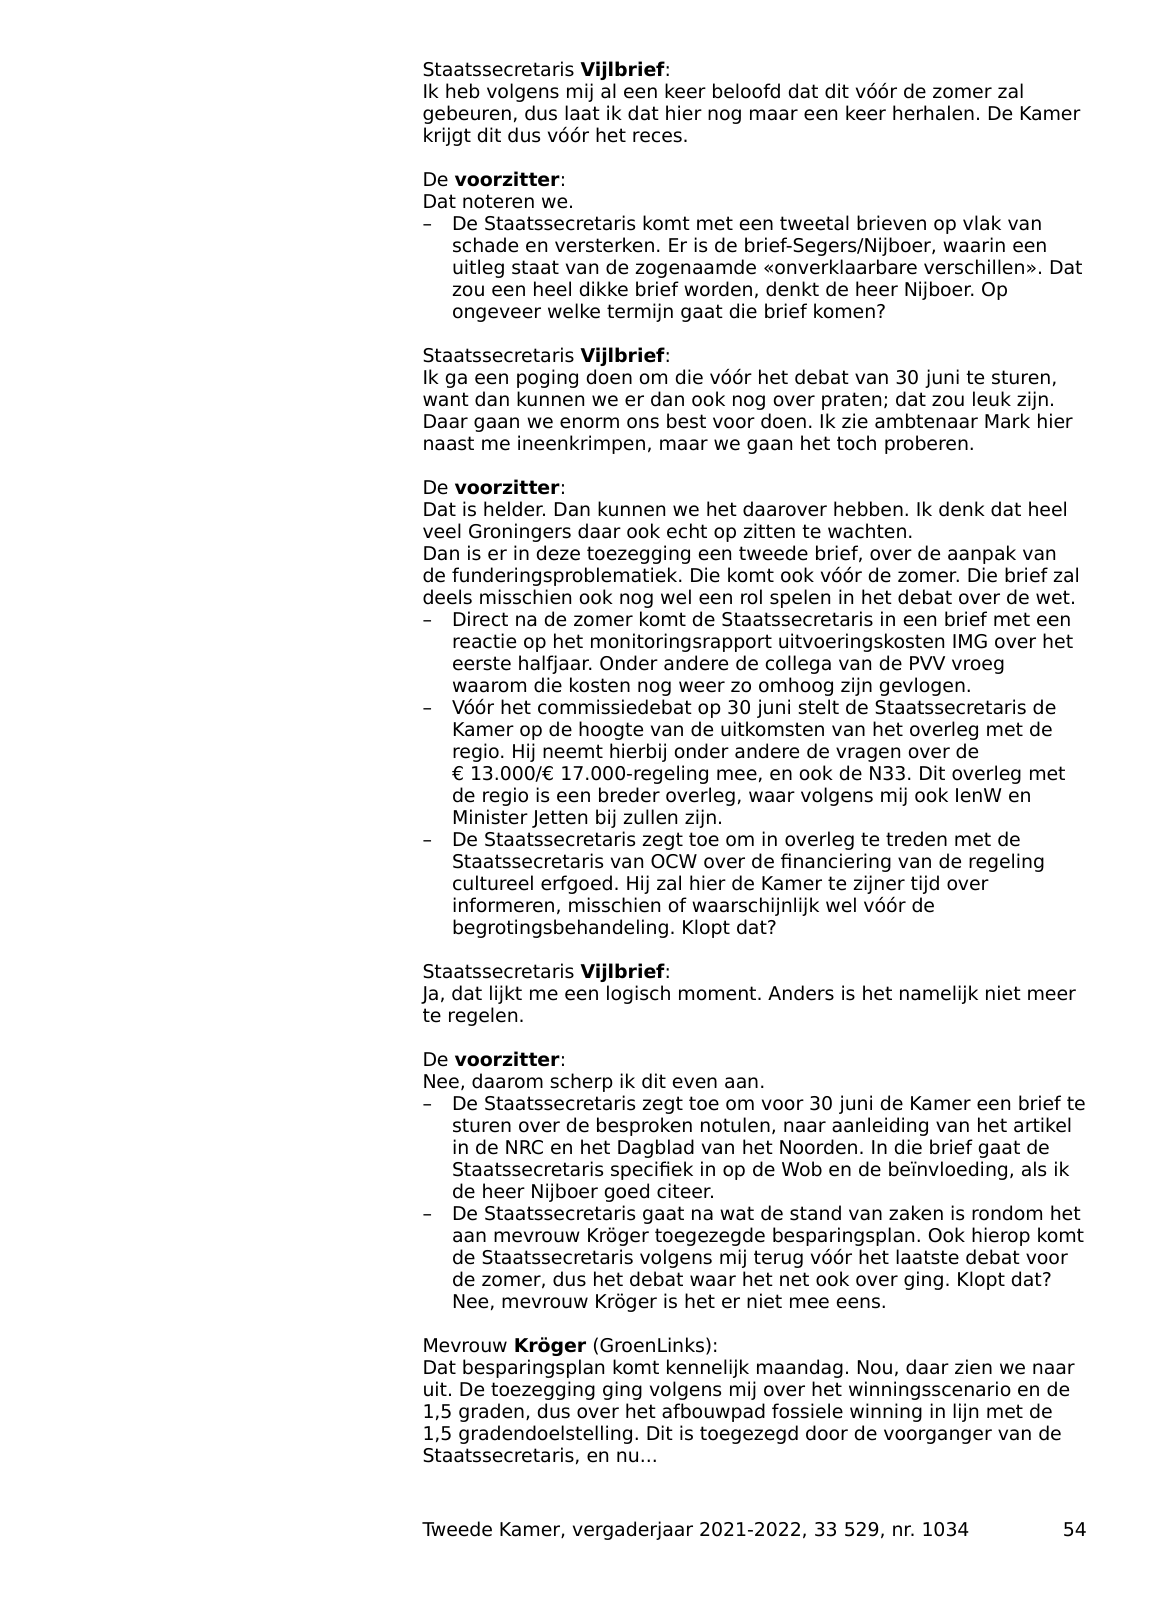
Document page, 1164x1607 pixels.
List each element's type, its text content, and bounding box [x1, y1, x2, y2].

text – De Staatssecretaris zegt toe om in overleg te treden met de Staatssecretaris van OCW over de financiering van de regeling cultureel erfgoed. Hij zal hier de Kamer te zijner tijd over informeren, misschien of waarschijnlijk wel vóór de begrotingsbehandeling. Klopt dat? [422, 829, 1087, 939]
text Nee, daarom scherp ik dit even aan. [422, 1071, 1087, 1093]
text Ik heb volgens mij al een keer beloofd dat dit vóór de zomer zal gebeuren, dus laat ik dat hier nog maar een keer herhalen. De Kamer krijgt dit dus vóór het reces. [422, 81, 1087, 147]
text Dan is er in deze toezegging een tweede brief, over de aanpak van de funderingsproblematiek. Die komt ook vóór de zomer. Die brief zal deels misschien ook nog wel een rol spelen in het debat over de wet. [422, 543, 1087, 609]
text De voorzitter: [422, 169, 1087, 191]
text Staatssecretaris Vijlbrief: [422, 59, 1087, 81]
text – Vóór het commissiedebat op 30 juni stelt de Staatssecretaris de Kamer op de hoogte van de uitkomsten van het overleg met de regio. Hij neemt hierbij onder andere de vragen over de € 13.000/€ 17.000-regeling mee, en ook de N33. Dit overleg met de regio is een breder overleg, waar volgens mij ook IenW en Minister Jetten bij zullen zijn. [422, 697, 1087, 829]
text – De Staatssecretaris zegt toe om voor 30 juni de Kamer een brief te sturen over de besproken notulen, naar aanleiding van het artikel in de NRC en het Dagblad van het Noorden. In die brief gaat de Staatssecretaris specifiek in op de Wob en de beïnvloeding, als ik de heer Nijboer goed citeer. [422, 1093, 1087, 1203]
text Staatssecretaris Vijlbrief: [422, 961, 1087, 983]
text De voorzitter: [422, 1049, 1087, 1071]
text – Direct na de zomer komt de Staatssecretaris in een brief met een reactie op het monitoringsrapport uitvoeringskosten IMG over het eerste halfjaar. Onder andere de collega van de PVV vroeg waarom die kosten nog weer zo omhoog zijn gevlogen. [422, 609, 1087, 697]
text Staatssecretaris Vijlbrief: [422, 345, 1087, 367]
text Dat noteren we. [422, 191, 1087, 213]
text Ja, dat lijkt me een logisch moment. Anders is het namelijk niet meer te regelen. [422, 983, 1087, 1027]
text – De Staatssecretaris komt met een tweetal brieven op vlak van schade en versterken. Er is de brief-Segers/Nijboer, waarin een uitleg staat van de zogenaamde «onverklaarbare verschillen». Dat zou een heel dikke brief worden, denkt de heer Nijboer. Op ongeveer welke termijn gaat die brief komen? [422, 213, 1087, 323]
text Dat besparingsplan komt kennelijk maandag. Nou, daar zien we naar uit. De toezegging ging volgens mij over het winningsscenario en de 1,5 graden, dus over het afbouwpad fossiele winning in lijn met de 1,5 gradendoelstelling. Dit is toegezegd door de voorganger van de Staatssecretaris, en nu... [422, 1357, 1087, 1467]
text Mevrouw Kröger (GroenLinks): [422, 1335, 1087, 1357]
text – De Staatssecretaris gaat na wat de stand van zaken is rondom het aan mevrouw Kröger toegezegde besparingsplan. Ook hierop komt de Staatssecretaris volgens mij terug vóór het laatste debat voor de zomer, dus het debat waar het net ook over ging. Klopt dat? Nee, mevrouw Kröger is het er niet mee eens. [422, 1203, 1087, 1313]
text Ik ga een poging doen om die vóór het debat van 30 juni te sturen, want dan kunnen we er dan ook nog over praten; dat zou leuk zijn. Daar gaan we enorm ons best voor doen. Ik zie ambtenaar Mark hier naast me ineenkrimpen, maar we gaan het toch proberen. [422, 367, 1087, 455]
text De voorzitter: [422, 477, 1087, 499]
text Dat is helder. Dan kunnen we het daarover hebben. Ik denk dat heel veel Groningers daar ook echt op zitten te wachten. [422, 499, 1087, 543]
